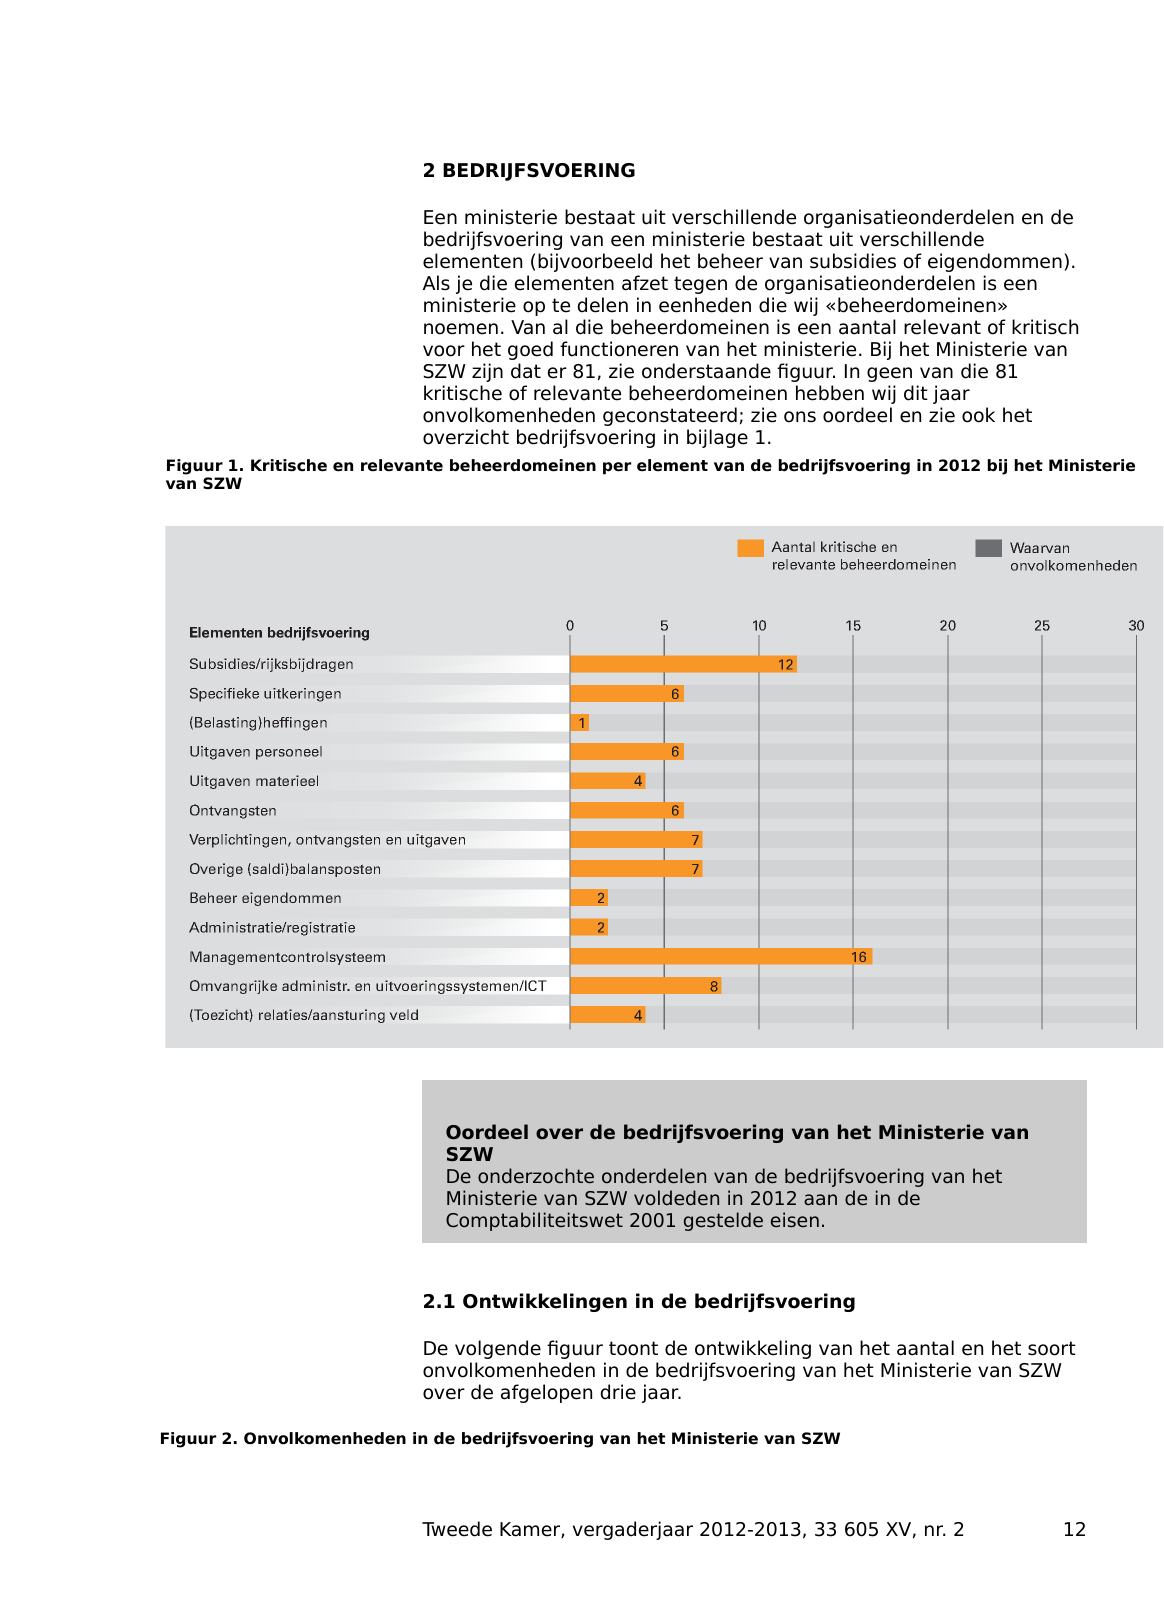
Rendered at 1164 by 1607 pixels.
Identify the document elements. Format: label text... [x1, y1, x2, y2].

table_header Oordeel over de bedrijfsvoering van het Ministerie van SZW De onderzochte onderdelen van de bedrijfsvoering van het Ministerie van SZW voldeden in 2012 aan de in de Comptabiliteitswet 2001 gestelde eisen. [422, 1080, 1087, 1243]
text De volgende figuur toont de ontwikkeling van het aantal en het soort onvolkomenheden in de bedrijfsvoering van het Ministerie van SZW over de afgelopen drie jaar. [422, 1338, 1087, 1404]
picture [165, 526, 1164, 1053]
text Figuur 1. Kritische en relevante beheerdomeinen per element van de bedrijfsvoering in 2012 bij het Ministerie van SZW [165, 457, 1163, 493]
text Een ministerie bestaat uit verschillende organisatieonderdelen en de bedrijfsvoering van een ministerie bestaat uit verschillende elementen (bijvoorbeeld het beheer van subsidies of eigendommen). Als je die elementen afzet tegen de organisatieonderdelen is een ministerie op te delen in eenheden die wij «beheerdomeinen» noemen. Van al die beheerdomeinen is een aantal relevant of kritisch voor het goed functioneren van het ministerie. Bij het Ministerie van SZW zijn dat er 81, zie onderstaande figuur. In geen van die 81 kritische of relevante beheerdomeinen hebben wij dit jaar onvolkomenheden geconstateerd; zie ons oordeel en zie ook het overzicht bedrijfsvoering in bijlage 1. [422, 207, 1087, 449]
subtitle 2.1 Ontwikkelingen in de bedrijfsvoering [422, 1291, 1087, 1313]
text Figuur 2. Onvolkomenheden in de bedrijfsvoering van het Ministerie van SZW [159, 1430, 1163, 1448]
subtitle 2 BEDRIJFSVOERING [422, 160, 1087, 182]
